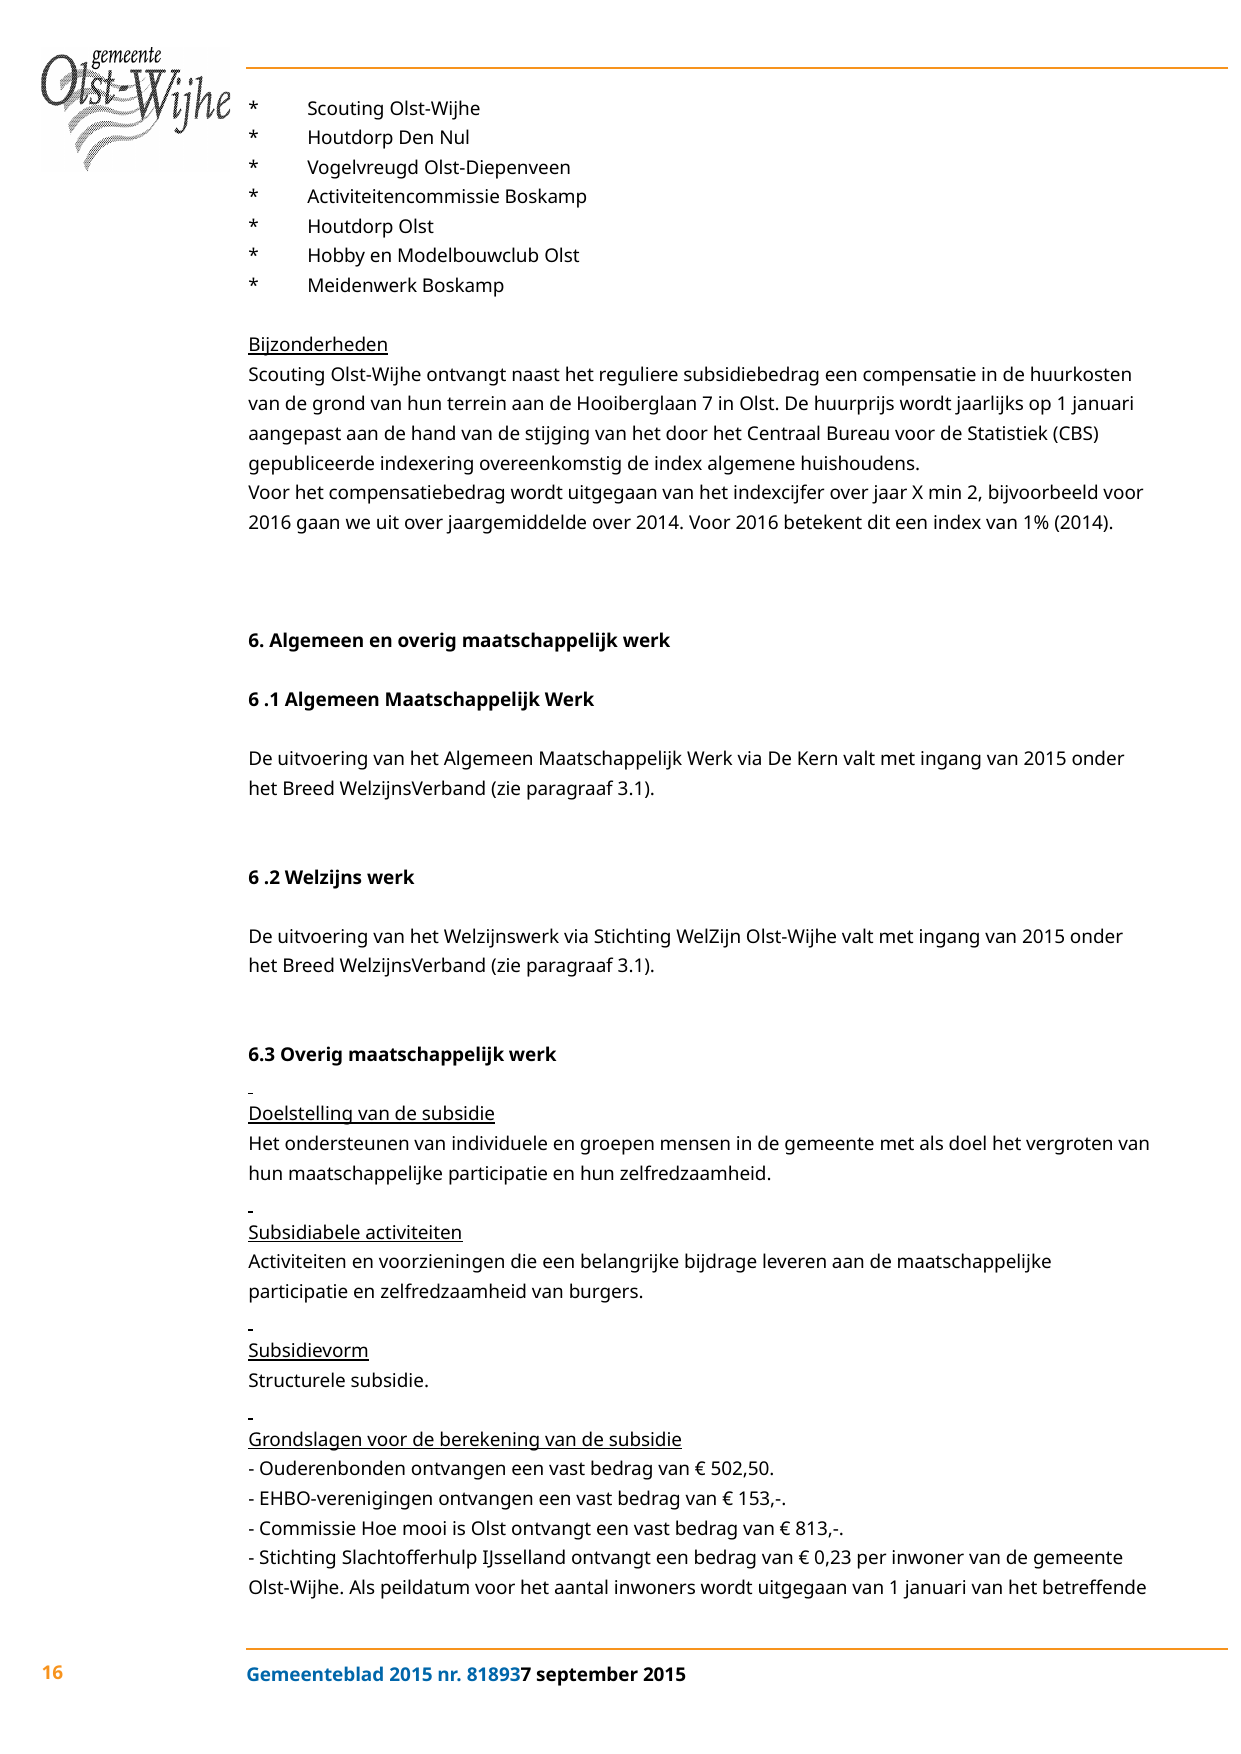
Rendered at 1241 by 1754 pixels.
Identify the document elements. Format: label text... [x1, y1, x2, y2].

text Bijzonderheden [248, 331, 1152, 357]
picture [41, 47, 231, 172]
text De uitvoering van het Welzijnswerk via Stichting WelZijn Olst-Wijhe valt met ingang van 2015 onder het Breed WelzijnsVerband (zie paragraaf 3.1). [248, 923, 1152, 978]
text Structurele subsidie. [248, 1367, 1152, 1393]
text Scouting Olst-Wijhe ontvangt naast het reguliere subsidiebedrag een compensatie in de huurkosten van de grond van hun terrein aan de Hooiberglaan 7 in Olst. De huurprijs wordt jaarlijks op 1 januari aangepast aan de hand van de stijging van het door het Centraal Bureau voor de Statistiek (CBS) gepubliceerde indexering overeenkomstig de index algemene huishoudens. [248, 361, 1152, 476]
text 6 .2 Welzijns werk [248, 864, 1152, 890]
list Houtdorp Den Nul [248, 124, 1152, 150]
list Houtdorp Olst [248, 213, 1152, 239]
text - Stichting Slachtofferhulp IJsselland ontvangt een bedrag van € 0,23 per inwoner van de gemeente Olst-Wijhe. Als peildatum voor het aantal inwoners wordt uitgegaan van 1 januari van het betreffende [248, 1544, 1152, 1600]
list Meidenwerk Boskamp [248, 272, 1152, 298]
list Hobby en Modelbouwclub Olst [248, 243, 1152, 268]
text - Ouderenbonden ontvangen een vast bedrag van € 502,50. [248, 1456, 1152, 1481]
text Grondslagen voor de berekening van de subsidie [248, 1426, 1152, 1452]
text - Commissie Hoe mooi is Olst ontvangt een vast bedrag van € 813,-. [248, 1515, 1152, 1541]
text Subsidiabele activiteiten [248, 1219, 1152, 1245]
text Het ondersteunen van individuele en groepen mensen in de gemeente met als doel het vergroten van hun maatschappelijke participatie en hun zelfredzaamheid. [248, 1130, 1152, 1186]
text De uitvoering van het Algemeen Maatschappelijk Werk via De Kern valt met ingang van 2015 onder het Breed WelzijnsVerband (zie paragraaf 3.1). [248, 746, 1152, 801]
text 6 .1 Algemeen Maatschappelijk Werk [248, 686, 1152, 712]
list Vogelvreugd Olst-Diepenveen [248, 154, 1152, 180]
text Activiteiten en voorzieningen die een belangrijke bijdrage leveren aan de maatschappelijke participatie en zelfredzaamheid van burgers. [248, 1248, 1152, 1304]
text 6.3 Overig maatschappelijk werk [248, 1041, 1152, 1067]
list Scouting Olst-Wijhe [248, 95, 1152, 121]
text Doelstelling van de subsidie [248, 1101, 1152, 1126]
text 6. Algemeen en overig maatschappelijk werk [248, 627, 1152, 653]
text Voor het compensatiebedrag wordt uitgegaan van het indexcijfer over jaar X min 2, bijvoorbeeld voor 2016 gaan we uit over jaargemiddelde over 2014. Voor 2016 betekent dit een index van 1% (2014). [248, 479, 1152, 535]
text - EHBO-verenigingen ontvangen een vast bedrag van € 153,-. [248, 1485, 1152, 1511]
list Activiteitencommissie Boskamp [248, 183, 1152, 209]
text Subsidievorm [248, 1337, 1152, 1363]
